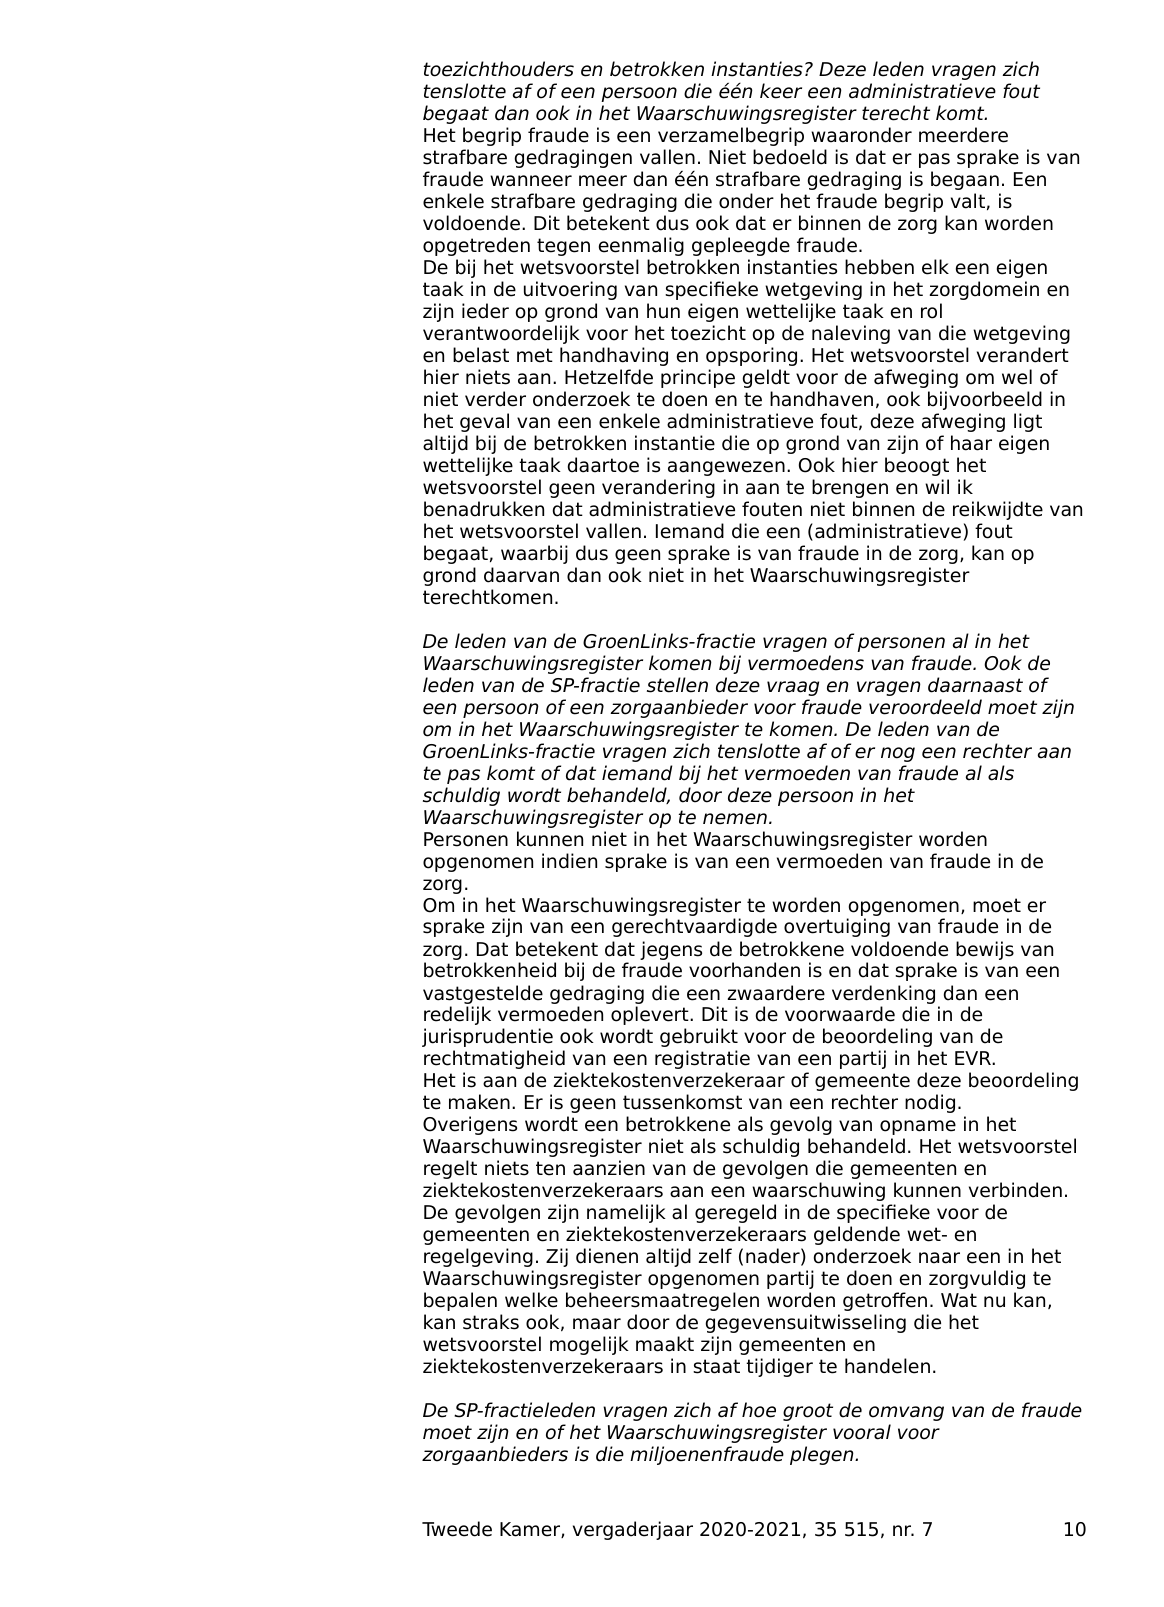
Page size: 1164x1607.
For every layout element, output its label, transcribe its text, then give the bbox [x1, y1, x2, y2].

text Het is aan de ziektekostenverzekeraar of gemeente deze beoordeling te maken. Er is geen tussenkomst van een rechter nodig. [422, 1070, 1087, 1114]
text De SP-fractieleden vragen zich af hoe groot de omvang van de fraude moet zijn en of het Waarschuwingsregister vooral voor zorgaanbieders is die miljoenenfraude plegen. [422, 1400, 1087, 1466]
text De leden van de GroenLinks-fractie vragen of personen al in het Waarschuwingsregister komen bij vermoedens van fraude. Ook de leden van de SP-fractie stellen deze vraag en vragen daarnaast of een persoon of een zorgaanbieder voor fraude veroordeeld moet zijn om in het Waarschuwingsregister te komen. De leden van de GroenLinks-fractie vragen zich tenslotte af of er nog een rechter aan te pas komt of dat iemand bij het vermoeden van fraude al als schuldig wordt behandeld, door deze persoon in het Waarschuwingsregister op te nemen. [422, 631, 1087, 828]
text toezichthouders en betrokken instanties? Deze leden vragen zich tenslotte af of een persoon die één keer een administratieve fout begaat dan ook in het Waarschuwingsregister terecht komt. [422, 59, 1087, 125]
text Overigens wordt een betrokkene als gevolg van opname in het Waarschuwingsregister niet als schuldig behandeld. Het wetsvoorstel regelt niets ten aanzien van de gevolgen die gemeenten en ziektekostenverzekeraars aan een waarschuwing kunnen verbinden. De gevolgen zijn namelijk al geregeld in de specifieke voor de gemeenten en ziektekostenverzekeraars geldende wet- en regelgeving. Zij dienen altijd zelf (nader) onderzoek naar een in het Waarschuwingsregister opgenomen partij te doen en zorgvuldig te bepalen welke beheersmaatregelen worden getroffen. Wat nu kan, kan straks ook, maar door de gegevensuitwisseling die het wetsvoorstel mogelijk maakt zijn gemeenten en ziektekostenverzekeraars in staat tijdiger te handelen. [422, 1114, 1087, 1378]
text Het begrip fraude is een verzamelbegrip waaronder meerdere strafbare gedragingen vallen. Niet bedoeld is dat er pas sprake is van fraude wanneer meer dan één strafbare gedraging is begaan. Een enkele strafbare gedraging die onder het fraude begrip valt, is voldoende. Dit betekent dus ook dat er binnen de zorg kan worden opgetreden tegen eenmalig gepleegde fraude. [422, 125, 1087, 257]
text Personen kunnen niet in het Waarschuwingsregister worden opgenomen indien sprake is van een vermoeden van fraude in de zorg. [422, 828, 1087, 894]
text De bij het wetsvoorstel betrokken instanties hebben elk een eigen taak in de uitvoering van specifieke wetgeving in het zorgdomein en zijn ieder op grond van hun eigen wettelijke taak en rol verantwoordelijk voor het toezicht op de naleving van die wetgeving en belast met handhaving en opsporing. Het wetsvoorstel verandert hier niets aan. Hetzelfde principe geldt voor de afweging om wel of niet verder onderzoek te doen en te handhaven, ook bijvoorbeeld in het geval van een enkele administratieve fout, deze afweging ligt altijd bij de betrokken instantie die op grond van zijn of haar eigen wettelijke taak daartoe is aangewezen. Ook hier beoogt het wetsvoorstel geen verandering in aan te brengen en wil ik benadrukken dat administratieve fouten niet binnen de reikwijdte van het wetsvoorstel vallen. Iemand die een (administratieve) fout begaat, waarbij dus geen sprake is van fraude in de zorg, kan op grond daarvan dan ook niet in het Waarschuwingsregister terechtkomen. [422, 257, 1087, 608]
text Om in het Waarschuwingsregister te worden opgenomen, moet er sprake zijn van een gerechtvaardigde overtuiging van fraude in de zorg. Dat betekent dat jegens de betrokkene voldoende bewijs van betrokkenheid bij de fraude voorhanden is en dat sprake is van een vastgestelde gedraging die een zwaardere verdenking dan een redelijk vermoeden oplevert. Dit is de voorwaarde die in de jurisprudentie ook wordt gebruikt voor de beoordeling van de rechtmatigheid van een registratie van een partij in het EVR. [422, 894, 1087, 1070]
